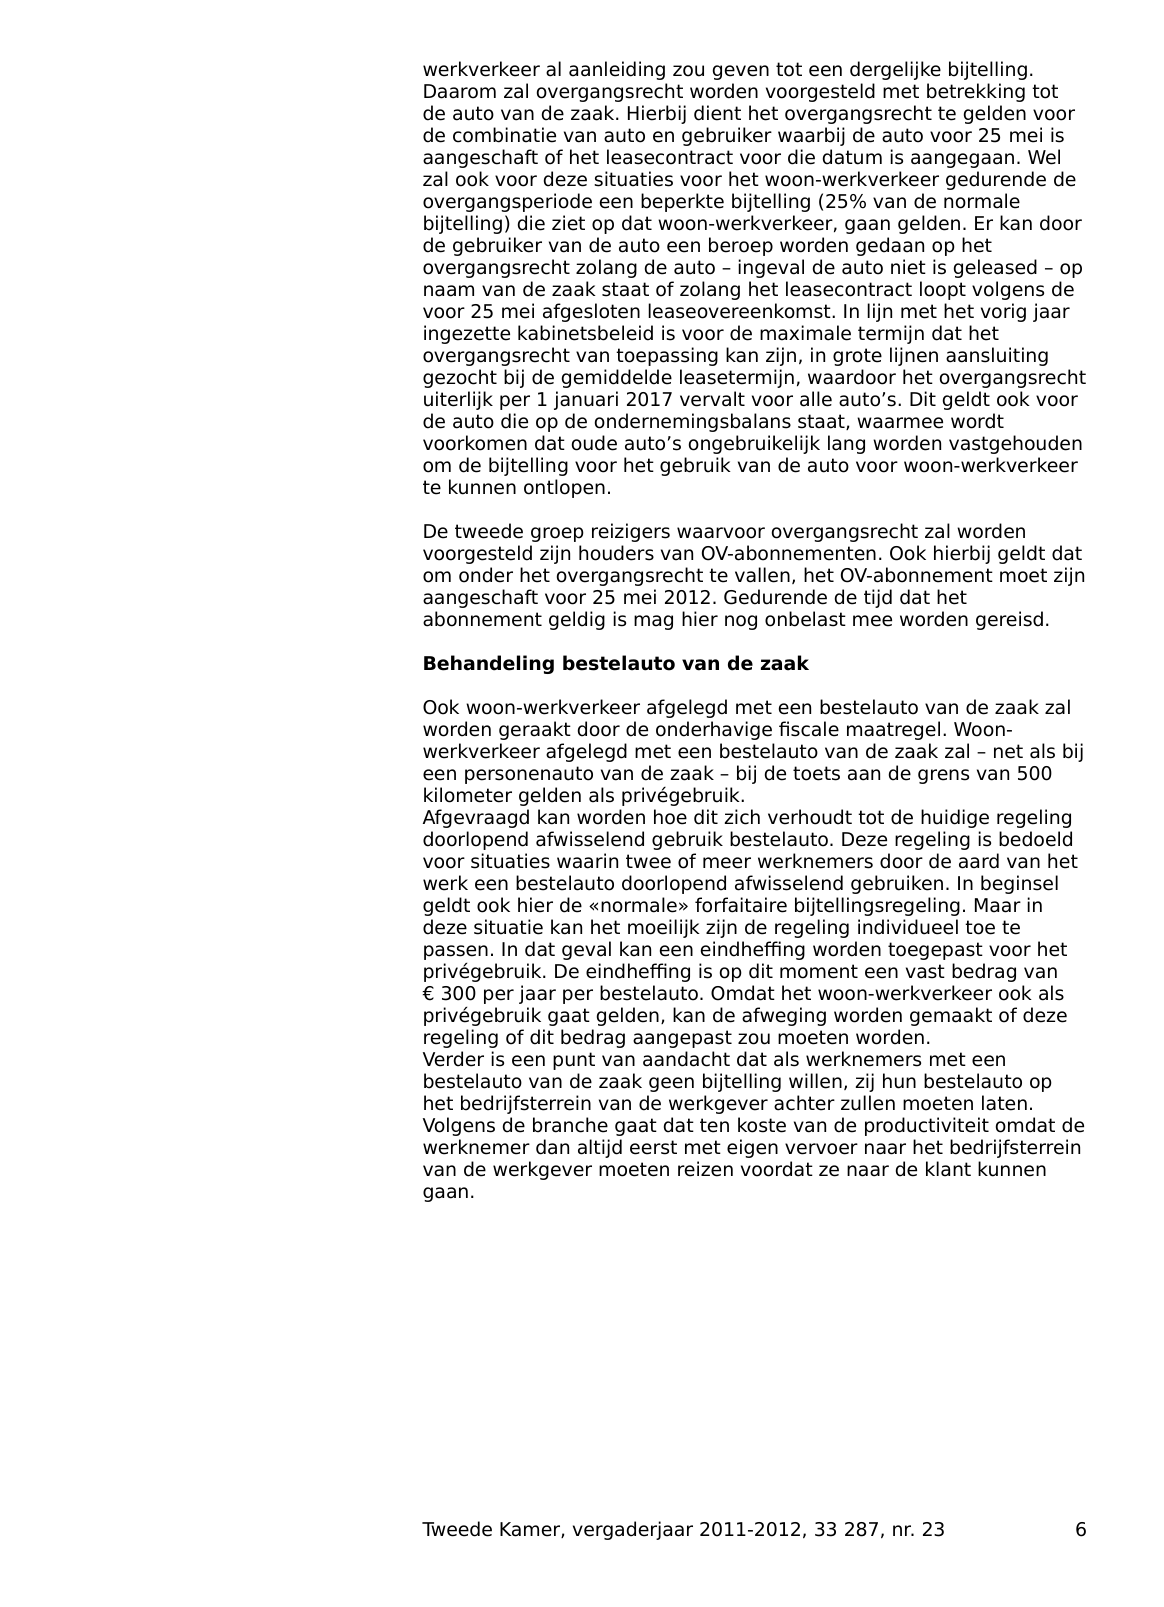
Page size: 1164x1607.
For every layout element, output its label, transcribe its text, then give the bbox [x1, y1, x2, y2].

text De tweede groep reizigers waarvoor overgangsrecht zal worden voorgesteld zijn houders van OV-abonnementen. Ook hierbij geldt dat om onder het overgangsrecht te vallen, het OV-abonnement moet zijn aangeschaft voor 25 mei 2012. Gedurende de tijd dat het abonnement geldig is mag hier nog onbelast mee worden gereisd. [422, 521, 1087, 631]
text Ook woon-werkverkeer afgelegd met een bestelauto van de zaak zal worden geraakt door de onderhavige fiscale maatregel. Woon-werkverkeer afgelegd met een bestelauto van de zaak zal – net als bij een personenauto van de zaak – bij de toets aan de grens van 500 kilometer gelden als privégebruik. [422, 697, 1087, 807]
text Afgevraagd kan worden hoe dit zich verhoudt tot de huidige regeling doorlopend afwisselend gebruik bestelauto. Deze regeling is bedoeld voor situaties waarin twee of meer werknemers door de aard van het werk een bestelauto doorlopend afwisselend gebruiken. In beginsel geldt ook hier de «normale» forfaitaire bijtellingsregeling. Maar in deze situatie kan het moeilijk zijn de regeling individueel toe te passen. In dat geval kan een eindheffing worden toegepast voor het privégebruik. De eindheffing is op dit moment een vast bedrag van € 300 per jaar per bestelauto. Omdat het woon-werkverkeer ook als privégebruik gaat gelden, kan de afweging worden gemaakt of deze regeling of dit bedrag aangepast zou moeten worden. [422, 807, 1087, 1049]
text werkverkeer al aanleiding zou geven tot een dergelijke bijtelling. Daarom zal overgangsrecht worden voorgesteld met betrekking tot de auto van de zaak. Hierbij dient het overgangsrecht te gelden voor de combinatie van auto en gebruiker waarbij de auto voor 25 mei is aangeschaft of het leasecontract voor die datum is aangegaan. Wel zal ook voor deze situaties voor het woon-werkverkeer gedurende de overgangsperiode een beperkte bijtelling (25% van de normale bijtelling) die ziet op dat woon-werkverkeer, gaan gelden. Er kan door de gebruiker van de auto een beroep worden gedaan op het overgangsrecht zolang de auto – ingeval de auto niet is geleased – op naam van de zaak staat of zolang het leasecontract loopt volgens de voor 25 mei afgesloten leaseovereenkomst. In lijn met het vorig jaar ingezette kabinetsbeleid is voor de maximale termijn dat het overgangsrecht van toepassing kan zijn, in grote lijnen aansluiting gezocht bij de gemiddelde leasetermijn, waardoor het overgangsrecht uiterlijk per 1 januari 2017 vervalt voor alle auto’s. Dit geldt ook voor de auto die op de ondernemingsbalans staat, waarmee wordt voorkomen dat oude auto’s ongebruikelijk lang worden vastgehouden om de bijtelling voor het gebruik van de auto voor woon-werkverkeer te kunnen ontlopen. [422, 59, 1087, 499]
subtitle Behandeling bestelauto van de zaak [422, 653, 1087, 675]
text Verder is een punt van aandacht dat als werknemers met een bestelauto van de zaak geen bijtelling willen, zij hun bestelauto op het bedrijfsterrein van de werkgever achter zullen moeten laten. Volgens de branche gaat dat ten koste van de productiviteit omdat de werknemer dan altijd eerst met eigen vervoer naar het bedrijfsterrein van de werkgever moeten reizen voordat ze naar de klant kunnen gaan. [422, 1049, 1087, 1203]
